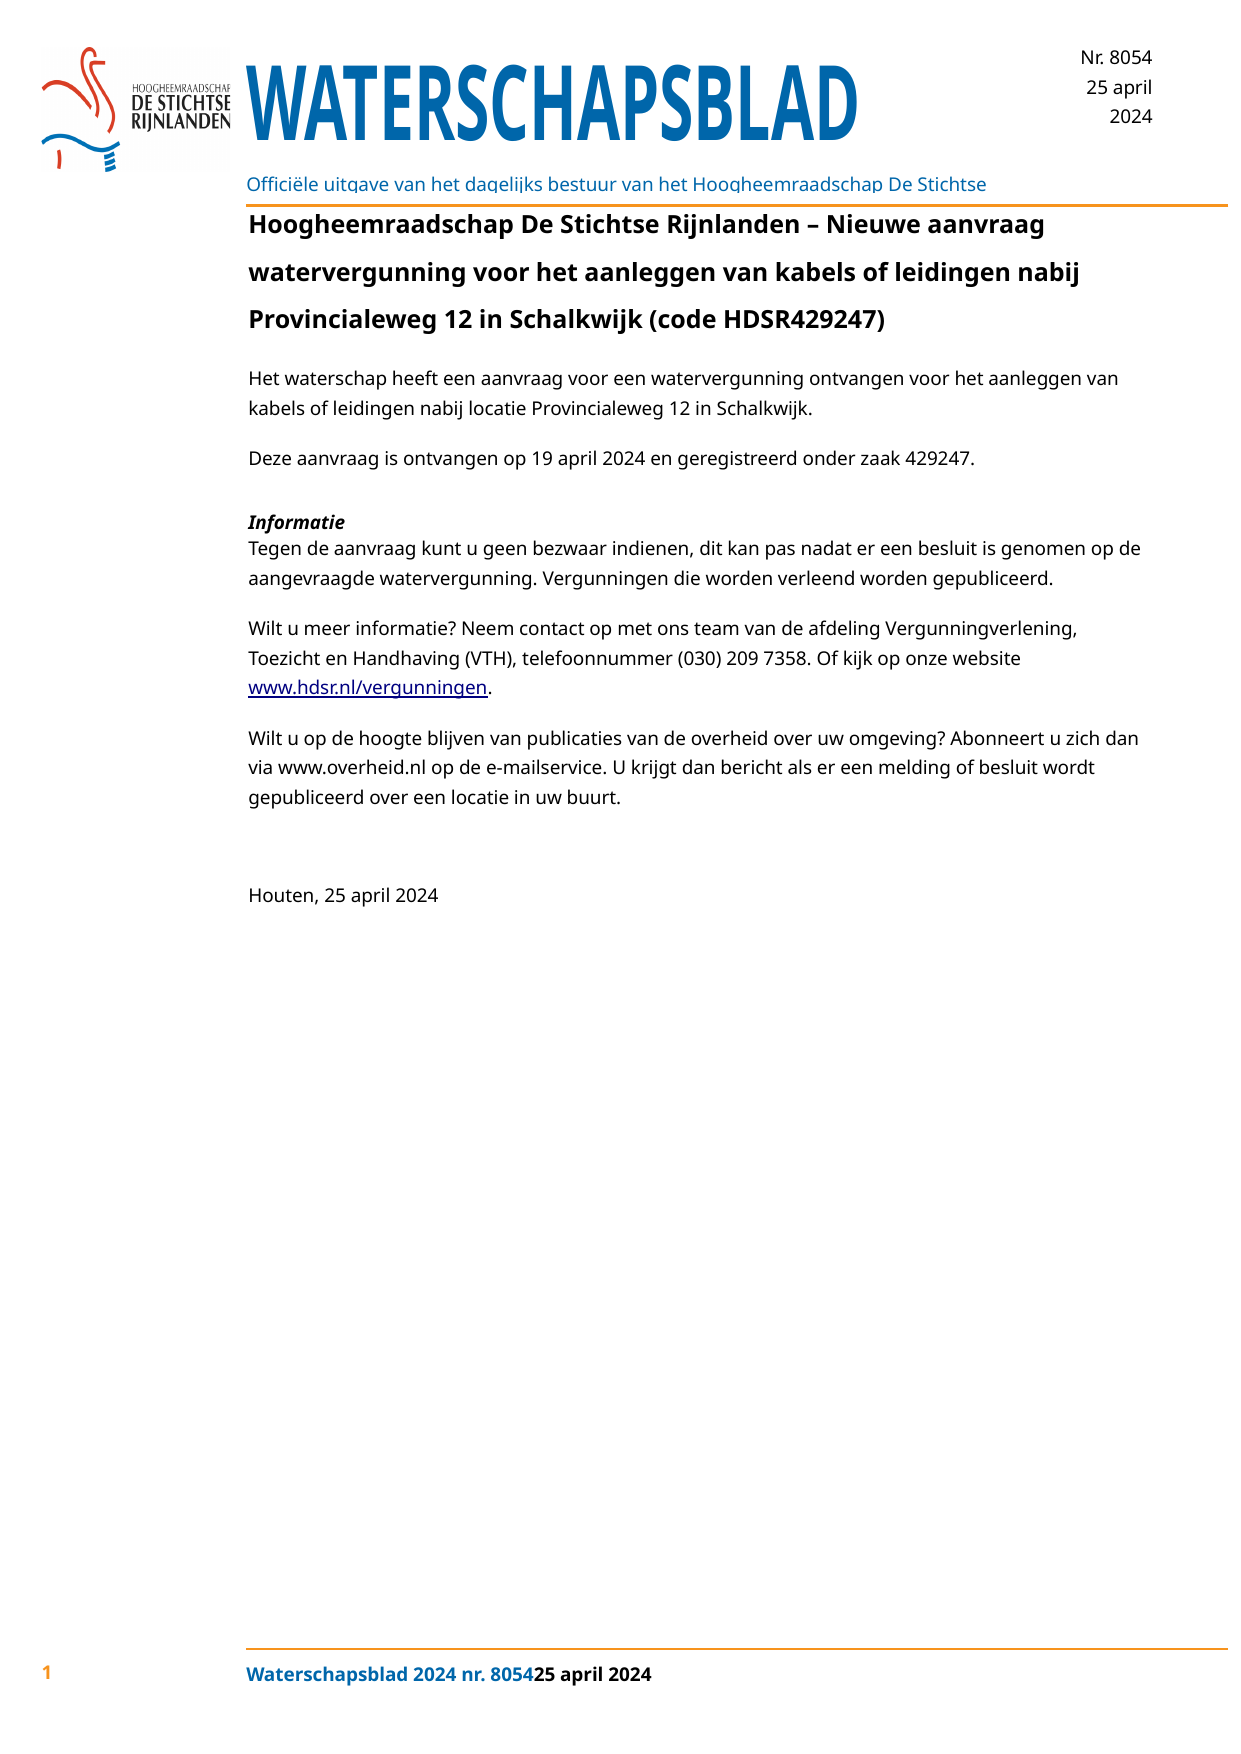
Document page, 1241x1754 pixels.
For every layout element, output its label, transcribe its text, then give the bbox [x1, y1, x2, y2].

text Wilt u meer informatie? Neem contact op met ons team van de afdeling Vergunningverlening, Toezicht en Handhaving (VTH), telefoonnummer (030) 209 7358. Of kijk op onze website www.hdsr.nl/vergunningen. [248, 615, 1152, 700]
text Het waterschap heeft een aanvraag voor een watervergunning ontvangen voor het aanleggen van kabels of leidingen nabij locatie Provincialeweg 12 in Schalkwijk. [248, 366, 1152, 421]
text Wilt u op de hoogte blijven van publicaties van de overheid over uw omgeving? Abonneert u zich dan via www.overheid.nl op de e-mailservice. U krijgt dan bericht als er een melding of besluit wordt gepubliceerd over een locatie in uw buurt. [248, 725, 1152, 810]
text Informatie [248, 509, 1152, 535]
text Deze aanvraag is ontvangen op 19 april 2024 en geregistreerd onder zaak 429247. [248, 446, 1152, 471]
text Hoogheemraadschap De Stichtse Rijnlanden – Nieuwe aanvraag watervergunning voor het aanleggen van kabels of leidingen nabij Provincialeweg 12 in Schalkwijk (code HDSR429247) [248, 207, 1152, 336]
text Houten, 25 april 2024 [248, 882, 1152, 908]
picture [41, 47, 231, 172]
text Tegen de aanvraag kunt u geen bezwaar indienen, dit kan pas nadat er een besluit is genomen op de aangevraagde watervergunning. Vergunningen die worden verleend worden gepubliceerd. [248, 535, 1152, 591]
